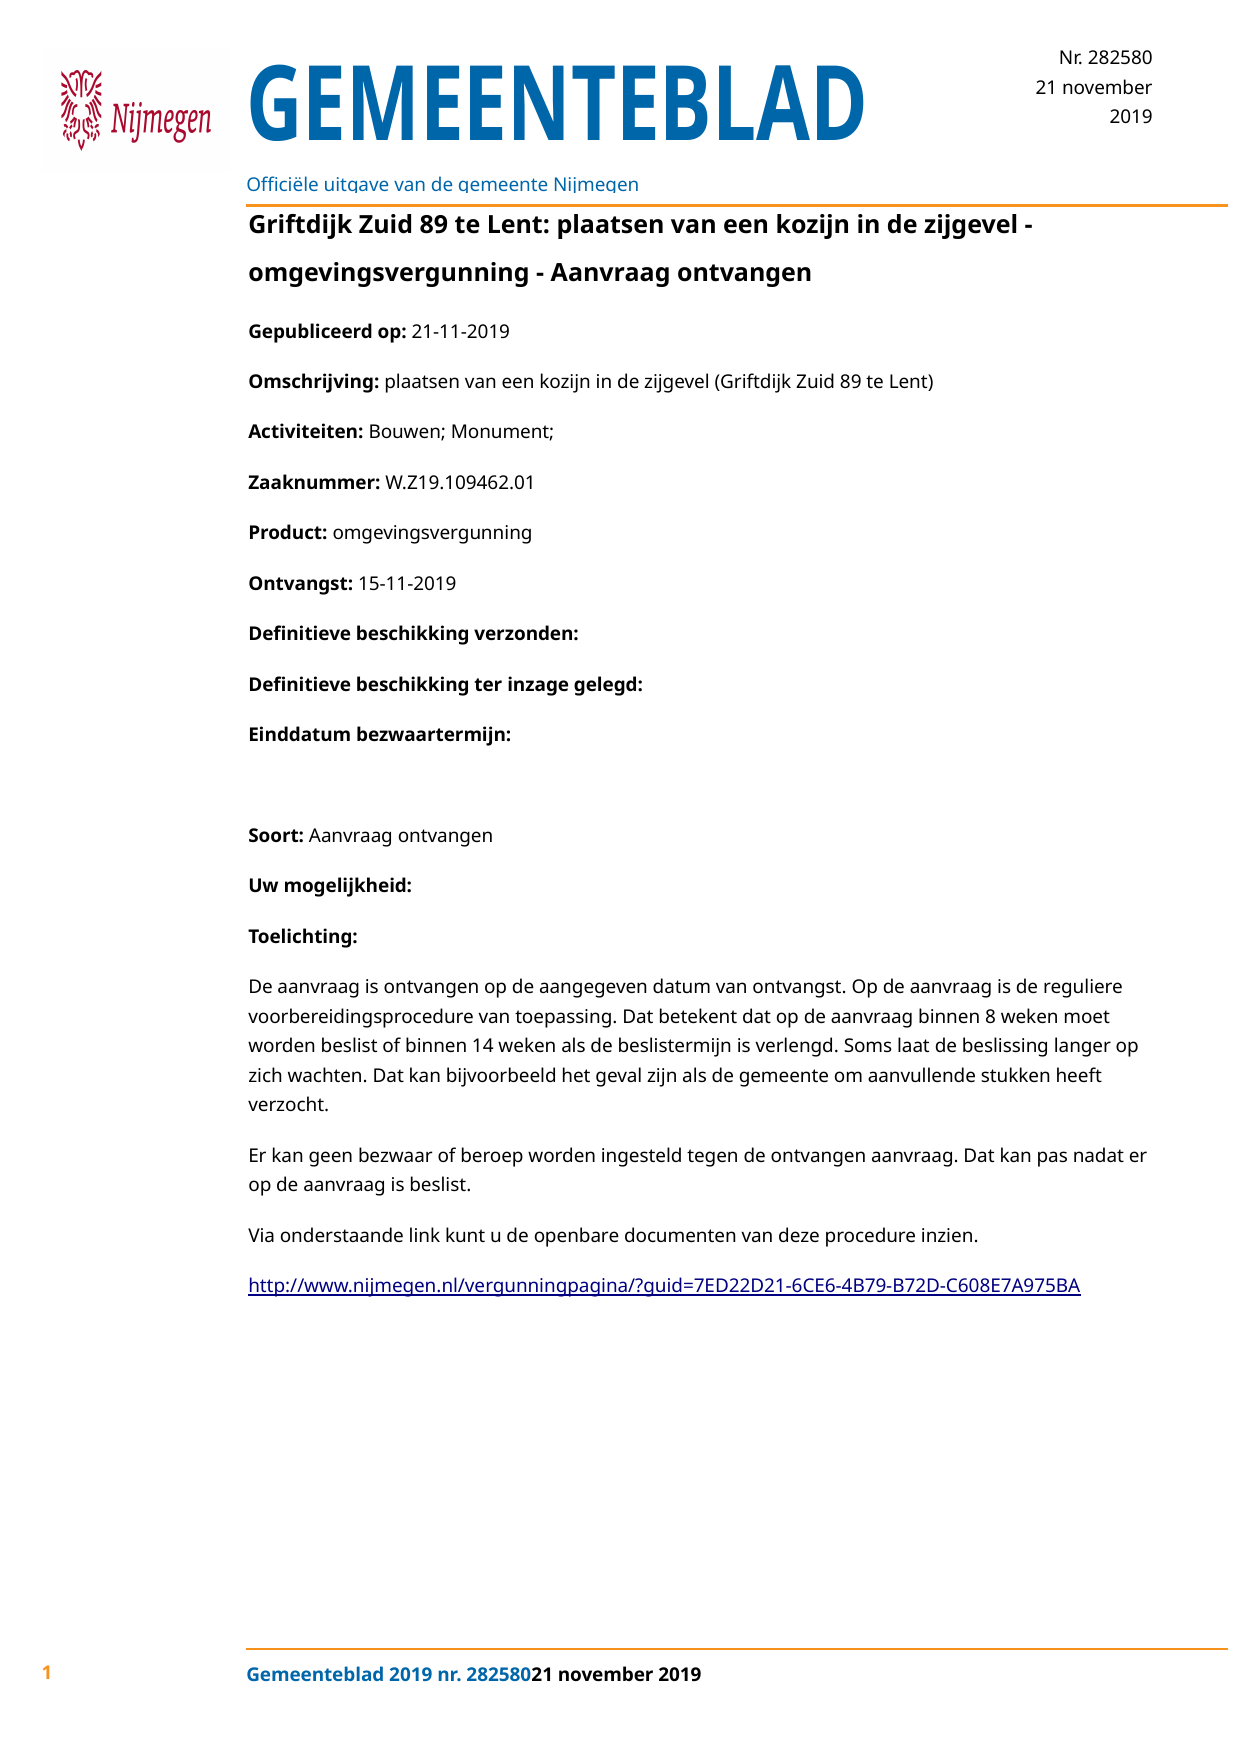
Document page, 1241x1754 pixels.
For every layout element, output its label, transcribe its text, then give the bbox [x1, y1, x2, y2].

text Omschrijving: plaatsen van een kozijn in de zijgevel (Griftdijk Zuid 89 te Lent) [248, 368, 1152, 394]
text Definitieve beschikking verzonden: [248, 620, 1152, 646]
text Definitieve beschikking ter inzage gelegd: [248, 671, 1152, 697]
text Activiteiten: Bouwen; Monument; [248, 419, 1152, 444]
text Ontvangst: 15-11-2019 [248, 570, 1152, 596]
picture [41, 47, 231, 172]
text http://www.nijmegen.nl/vergunningpagina/?guid=7ED22D21-6CE6-4B79-B72D-C608E7A975BA [248, 1272, 1152, 1298]
text Gepubliceerd op: 21-11-2019 [248, 318, 1152, 344]
text Griftdijk Zuid 89 te Lent: plaatsen van een kozijn in de zijgevel - omgevingsvergunning - Aanvraag ontvangen [248, 207, 1152, 288]
text Zaaknummer: W.Z19.109462.01 [248, 469, 1152, 495]
text Product: omgevingsvergunning [248, 519, 1152, 545]
text De aanvraag is ontvangen op de aangegeven datum van ontvangst. Op de aanvraag is de reguliere voorbereidingsprocedure van toepassing. Dat betekent dat op de aanvraag binnen 8 weken moet worden beslist of binnen 14 weken als de beslistermijn is verlengd. Soms laat de beslissing langer op zich wachten. Dat kan bijvoorbeeld het geval zijn als de gemeente om aanvullende stukken heeft verzocht. [248, 973, 1152, 1117]
text Er kan geen bezwaar of beroep worden ingesteld tegen de ontvangen aanvraag. Dat kan pas nadat er op de aanvraag is beslist. [248, 1142, 1152, 1197]
text Via onderstaande link kunt u de openbare documenten van deze procedure inzien. [248, 1222, 1152, 1248]
text Soort: Aanvraag ontvangen [248, 822, 1152, 848]
text Einddatum bezwaartermijn: [248, 721, 1152, 747]
text Toelichting: [248, 923, 1152, 949]
text Uw mogelijkheid: [248, 872, 1152, 898]
